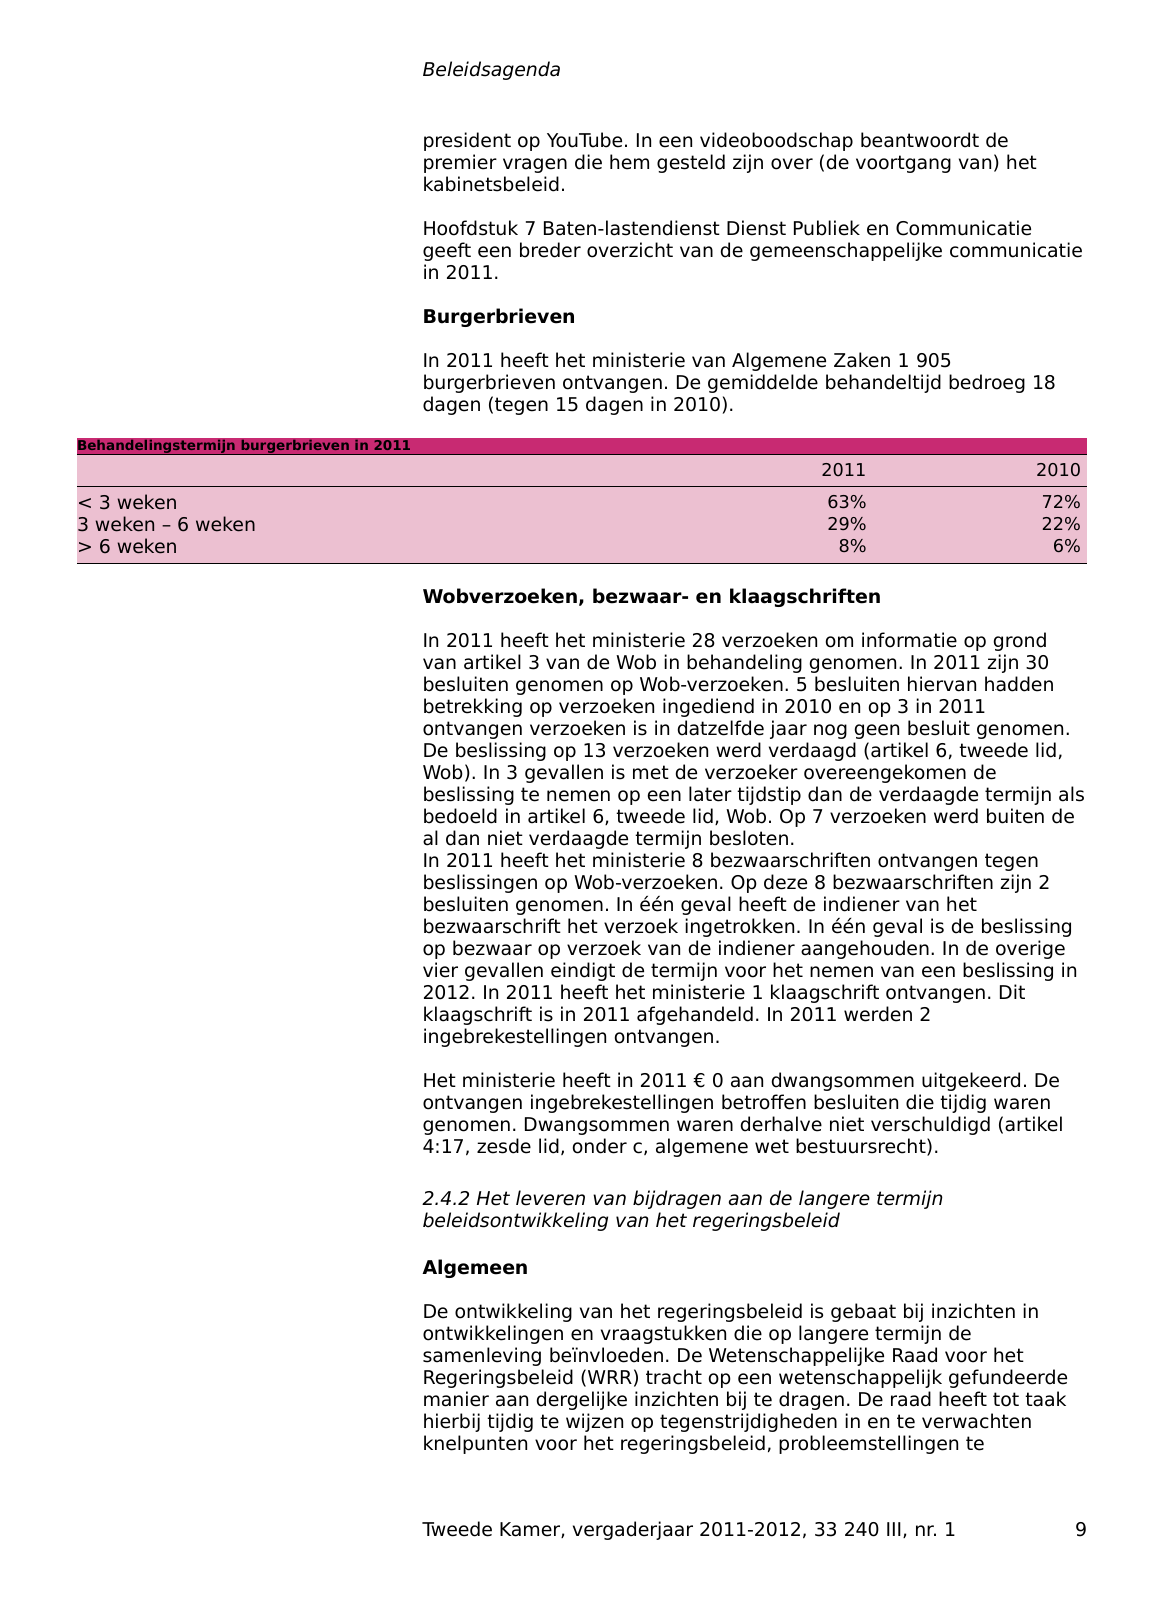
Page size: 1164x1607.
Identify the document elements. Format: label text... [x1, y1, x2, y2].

table_cell [77, 455, 658, 486]
text Hoofdstuk 7 Baten-lastendienst Dienst Publiek en Communicatie geeft een breder overzicht van de gemeenschappelijke communicatie in 2011. [422, 218, 1087, 284]
table_cell 2010 [872, 455, 1087, 486]
text De ontwikkeling van het regeringsbeleid is gebaat bij inzichten in ontwikkelingen en vraagstukken die op langere termijn de samenleving beïnvloeden. De Wetenschappelijke Raad voor het Regeringsbeleid (WRR) tracht op een wetenschappelijk gefundeerde manier aan dergelijke inzichten bij te dragen. De raad heeft tot taak hierbij tijdig te wijzen op tegenstrijdigheden in en te verwachten knelpunten voor het regeringsbeleid, probleemstellingen te [422, 1301, 1087, 1455]
table_cell 2011 [658, 455, 872, 486]
table_header Behandelingstermijn burgerbrieven in 2011 [77, 438, 1087, 454]
text Het ministerie heeft in 2011 € 0 aan dwangsommen uitgekeerd. De ontvangen ingebrekestellingen betroffen besluiten die tijdig waren genomen. Dwangsommen waren derhalve niet verschuldigd (artikel 4:17, zesde lid, onder c, algemene wet bestuursrecht). [422, 1070, 1087, 1158]
text president op YouTube. In een videoboodschap beantwoordt de premier vragen die hem gesteld zijn over (de voortgang van) het kabinetsbeleid. [422, 130, 1087, 196]
subtitle Wobverzoeken, bezwaar- en klaagschriften [422, 586, 1087, 608]
table_cell 3 weken – 6 weken [77, 514, 658, 536]
table_cell < 3 weken [77, 487, 658, 514]
table_cell 8% [658, 536, 872, 563]
table_cell 29% [658, 514, 872, 536]
subtitle Burgerbrieven [422, 306, 1087, 328]
table_cell 22% [872, 514, 1087, 536]
table_cell 6% [872, 536, 1087, 563]
table_cell 72% [872, 487, 1087, 514]
table_cell 63% [658, 487, 872, 514]
subtitle 2.4.2 Het leveren van bijdragen aan de langere termijn beleidsontwikkeling van het regeringsbeleid [422, 1188, 1087, 1232]
text In 2011 heeft het ministerie van Algemene Zaken 1 905 burgerbrieven ontvangen. De gemiddelde behandeltijd bedroeg 18 dagen (tegen 15 dagen in 2010). [422, 350, 1087, 416]
text In 2011 heeft het ministerie 8 bezwaarschriften ontvangen tegen beslissingen op Wob-verzoeken. Op deze 8 bezwaarschriften zijn 2 besluiten genomen. In één geval heeft de indiener van het bezwaarschrift het verzoek ingetrokken. In één geval is de beslissing op bezwaar op verzoek van de indiener aangehouden. In de overige vier gevallen eindigt de termijn voor het nemen van een beslissing in 2012. In 2011 heeft het ministerie 1 klaagschrift ontvangen. Dit klaagschrift is in 2011 afgehandeld. In 2011 werden 2 ingebrekestellingen ontvangen. [422, 850, 1087, 1048]
text In 2011 heeft het ministerie 28 verzoeken om informatie op grond van artikel 3 van de Wob in behandeling genomen. In 2011 zijn 30 besluiten genomen op Wob-verzoeken. 5 besluiten hiervan hadden betrekking op verzoeken ingediend in 2010 en op 3 in 2011 ontvangen verzoeken is in datzelfde jaar nog geen besluit genomen. De beslissing op 13 verzoeken werd verdaagd (artikel 6, tweede lid, Wob). In 3 gevallen is met de verzoeker overeengekomen de beslissing te nemen op een later tijdstip dan de verdaagde termijn als bedoeld in artikel 6, tweede lid, Wob. Op 7 verzoeken werd buiten de al dan niet verdaagde termijn besloten. [422, 630, 1087, 850]
table_cell > 6 weken [77, 536, 658, 563]
subtitle Algemeen [422, 1257, 1087, 1279]
